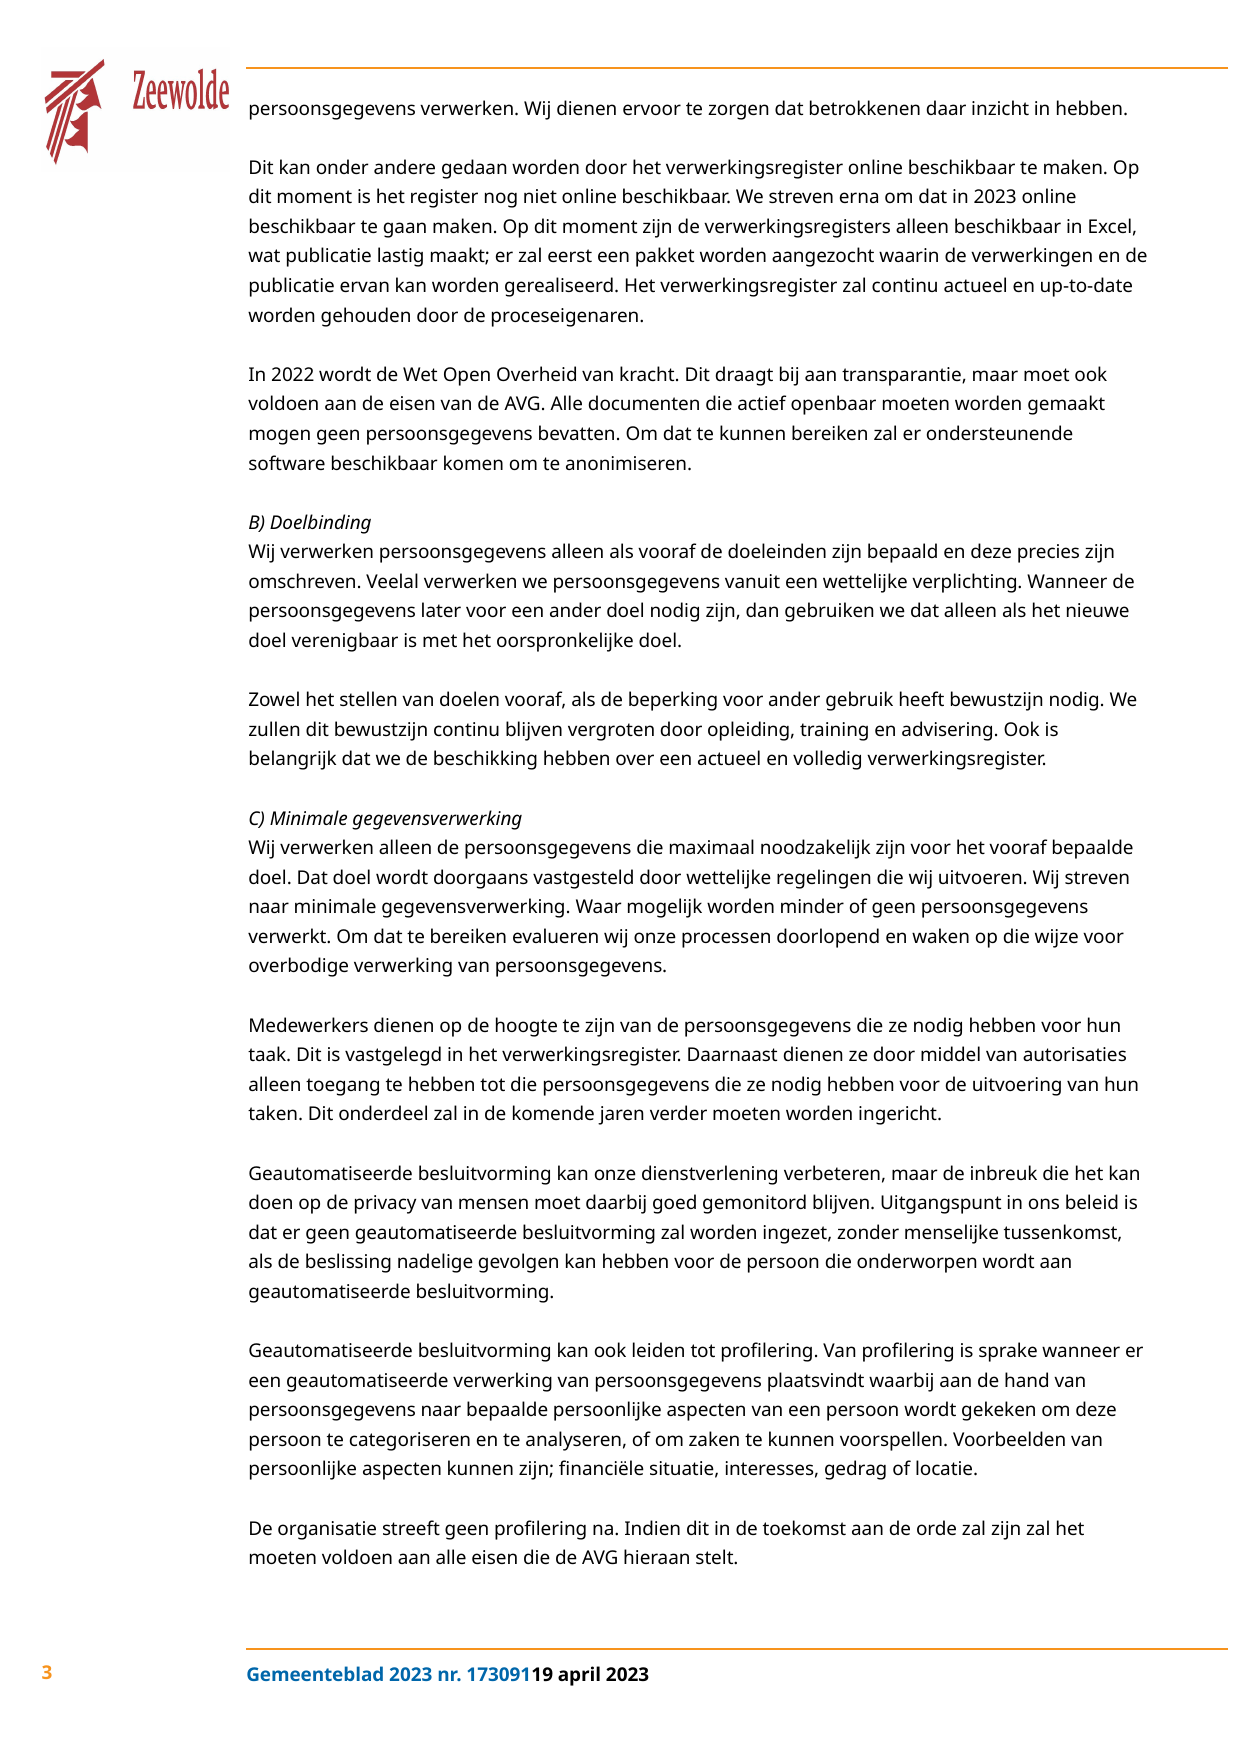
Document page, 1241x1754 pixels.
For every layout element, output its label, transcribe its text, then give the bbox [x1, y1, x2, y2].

text In 2022 wordt de Wet Open Overheid van kracht. Dit draagt bij aan transparantie, maar moet ook voldoen aan de eisen van de AVG. Alle documenten die actief openbaar moeten worden gemaakt mogen geen persoonsgegevens bevatten. Om dat te kunnen bereiken zal er ondersteunende software beschikbaar komen om te anonimiseren. [248, 361, 1152, 476]
picture [41, 47, 231, 172]
text Wij verwerken persoonsgegevens alleen als vooraf de doeleinden zijn bepaald en deze precies zijn omschreven. Veelal verwerken we persoonsgegevens vanuit een wettelijke verplichting. Wanneer de persoonsgegevens later voor een ander doel nodig zijn, dan gebruiken we dat alleen als het nieuwe doel verenigbaar is met het oorspronkelijke doel. [248, 538, 1152, 653]
text Geautomatiseerde besluitvorming kan onze dienstverlening verbeteren, maar de inbreuk die het kan doen op de privacy van mensen moet daarbij goed gemonitord blijven. Uitgangspunt in ons beleid is dat er geen geautomatiseerde besluitvorming zal worden ingezet, zonder menselijke tussenkomst, als de beslissing nadelige gevolgen kan hebben voor de persoon die onderworpen wordt aan geautomatiseerde besluitvorming. [248, 1160, 1152, 1304]
text De organisatie streeft geen profilering na. Indien dit in de toekomst aan de orde zal zijn zal het moeten voldoen aan alle eisen die de AVG hieraan stelt. [248, 1515, 1152, 1570]
text Zowel het stellen van doelen vooraf, als de beperking voor ander gebruik heeft bewustzijn nodig. We zullen dit bewustzijn continu blijven vergroten door opleiding, training en advisering. Ook is belangrijk dat we de beschikking hebben over een actueel en volledig verwerkingsregister. [248, 686, 1152, 771]
text C) Minimale gegevensverwerking [248, 805, 1152, 831]
text B) Doelbinding [248, 509, 1152, 535]
text Geautomatiseerde besluitvorming kan ook leiden tot profilering. Van profilering is sprake wanneer er een geautomatiseerde verwerking van persoonsgegevens plaatsvindt waarbij aan de hand van persoonsgegevens naar bepaalde persoonlijke aspecten van een persoon wordt gekeken om deze persoon te categoriseren en te analyseren, of om zaken te kunnen voorspellen. Voorbeelden van persoonlijke aspecten kunnen zijn; financiële situatie, interesses, gedrag of locatie. [248, 1337, 1152, 1481]
text Wij verwerken alleen de persoonsgegevens die maximaal noodzakelijk zijn voor het vooraf bepaalde doel. Dat doel wordt doorgaans vastgesteld door wettelijke regelingen die wij uitvoeren. Wij streven naar minimale gegevensverwerking. Waar mogelijk worden minder of geen persoonsgegevens verwerkt. Om dat te bereiken evalueren wij onze processen doorlopend en waken op die wijze voor overbodige verwerking van persoonsgegevens. [248, 834, 1152, 978]
text Medewerkers dienen op de hoogte te zijn van de persoonsgegevens die ze nodig hebben voor hun taak. Dit is vastgelegd in het verwerkingsregister. Daarnaast dienen ze door middel van autorisaties alleen toegang te hebben tot die persoonsgegevens die ze nodig hebben voor de uitvoering van hun taken. Dit onderdeel zal in de komende jaren verder moeten worden ingericht. [248, 1012, 1152, 1126]
text Dit kan onder andere gedaan worden door het verwerkingsregister online beschikbaar te maken. Op dit moment is het register nog niet online beschikbaar. We streven erna om dat in 2023 online beschikbaar te gaan maken. Op dit moment zijn de verwerkingsregisters alleen beschikbaar in Excel, wat publicatie lastig maakt; er zal eerst een pakket worden aangezocht waarin de verwerkingen en de publicatie ervan kan worden gerealiseerd. Het verwerkingsregister zal continu actueel en up-to-date worden gehouden door de proceseigenaren. [248, 154, 1152, 328]
text persoonsgegevens verwerken. Wij dienen ervoor te zorgen dat betrokkenen daar inzicht in hebben. [248, 95, 1152, 121]
